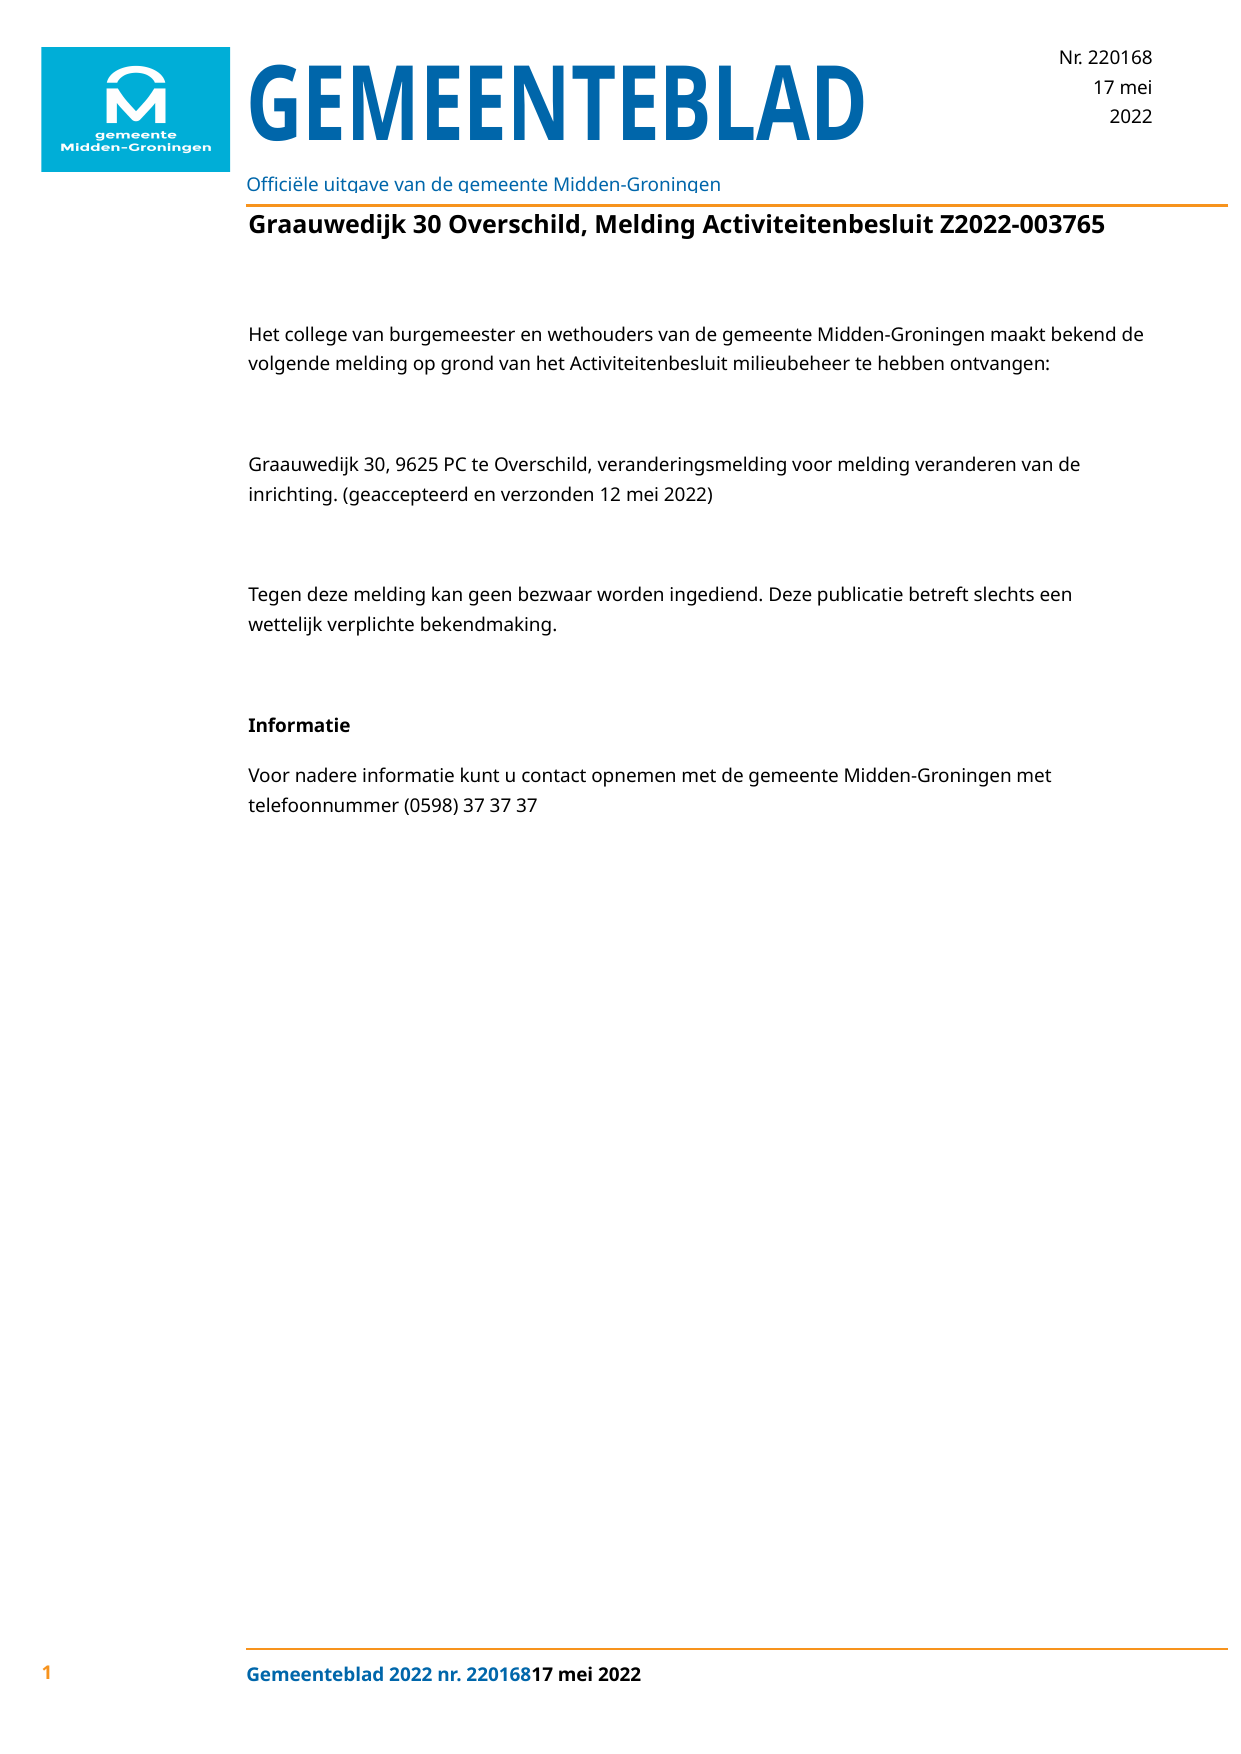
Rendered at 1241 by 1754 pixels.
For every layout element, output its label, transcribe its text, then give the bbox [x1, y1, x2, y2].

text Het college van burgemeester en wethouders van de gemeente Midden-Groningen maakt bekend de volgende melding op grond van het Activiteitenbesluit milieubeheer te hebben ontvangen: [248, 321, 1152, 376]
text Voor nadere informatie kunt u contact opnemen met de gemeente Midden-Groningen met telefoonnummer (0598) 37 37 37 [248, 762, 1152, 818]
text Graauwedijk 30 Overschild, Melding Activiteitenbesluit Z2022-003765 [248, 207, 1152, 241]
text Tegen deze melding kan geen bezwaar worden ingediend. Deze publicatie betreft slechts een wettelijk verplichte bekendmaking. [248, 582, 1152, 637]
picture [108, 66, 164, 82]
picture [107, 89, 165, 122]
text Informatie [248, 712, 1152, 738]
text Graauwedijk 30, 9625 PC te Overschild, veranderingsmelding voor melding veranderen van de inrichting. (geaccepteerd en verzonden 12 mei 2022) [248, 451, 1152, 506]
picture [184, 146, 190, 153]
